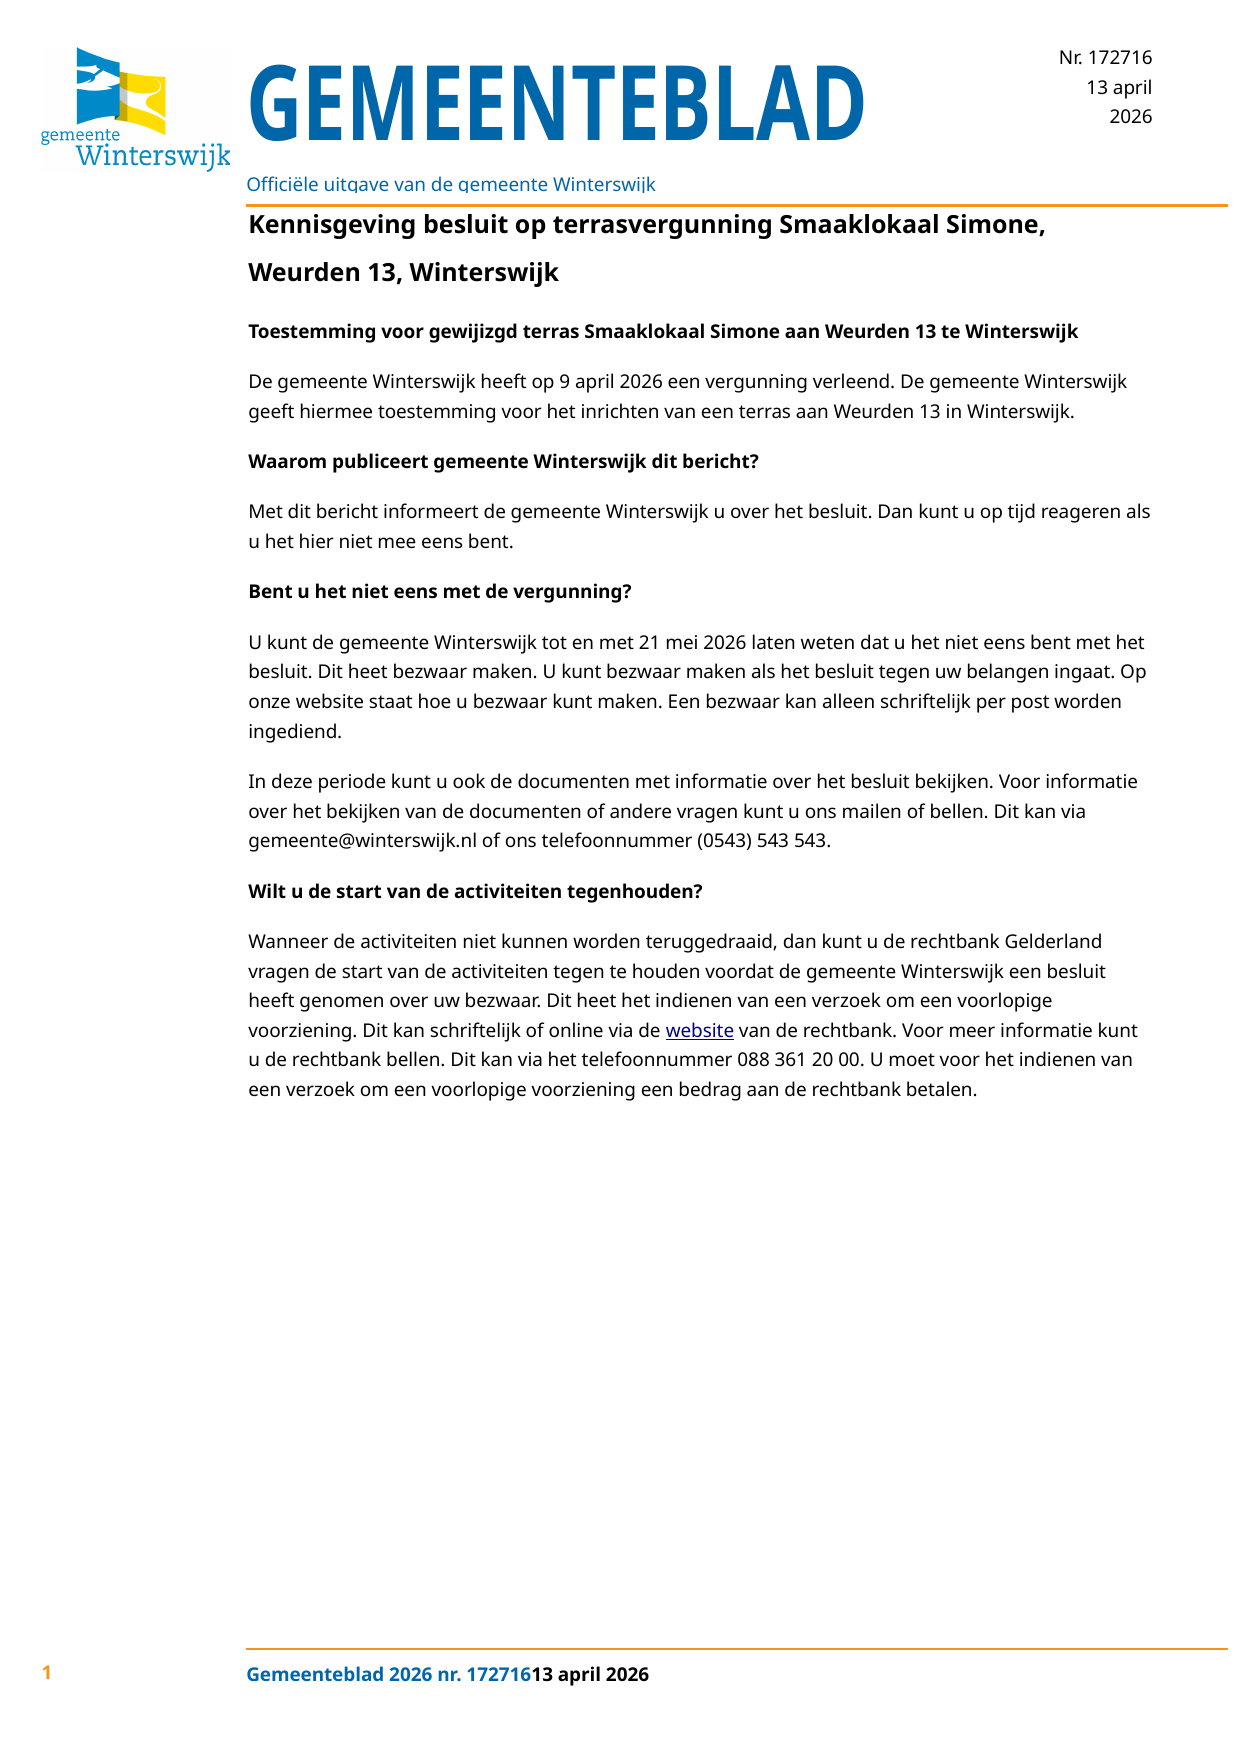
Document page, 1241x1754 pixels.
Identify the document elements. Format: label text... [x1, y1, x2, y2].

text Wilt u de start van de activiteiten tegenhouden? [248, 878, 1152, 904]
text Toestemming voor gewijizgd terras Smaaklokaal Simone aan Weurden 13 te Winterswijk [248, 318, 1152, 344]
text Bent u het niet eens met de vergunning? [248, 579, 1152, 604]
text Kennisgeving besluit op terrasvergunning Smaaklokaal Simone, Weurden 13, Winterswijk [248, 207, 1152, 288]
text Met dit bericht informeert de gemeente Winterswijk u over het besluit. Dan kunt u op tijd reageren als u het hier niet mee eens bent. [248, 499, 1152, 554]
text In deze periode kunt u ook de documenten met informatie over het besluit bekijken. Voor informatie over het bekijken van de documenten of andere vragen kunt u ons mailen of bellen. Dit kan via gemeente@winterswijk.nl of ons telefoonnummer (0543) 543 543. [248, 768, 1152, 853]
text De gemeente Winterswijk heeft op 9 april 2026 een vergunning verleend. De gemeente Winterswijk geeft hiermee toestemming voor het inrichten van een terras aan Weurden 13 in Winterswijk. [248, 368, 1152, 424]
picture [41, 47, 231, 172]
picture [225, 153, 231, 162]
text Wanneer de activiteiten niet kunnen worden teruggedraaid, dan kunt u de rechtbank Gelderland vragen de start van de activiteiten tegen te houden voordat de gemeente Winterswijk een besluit heeft genomen over uw bezwaar. Dit heet het indienen van een verzoek om een voorlopige voorziening. Dit kan schriftelijk of online via de website van de rechtbank. Voor meer informatie kunt u de rechtbank bellen. Dit kan via het telefoonnummer 088 361 20 00. U moet voor het indienen van een verzoek om een voorlopige voorziening een bedrag aan de rechtbank betalen. [248, 928, 1152, 1102]
text U kunt de gemeente Winterswijk tot en met 21 mei 2026 laten weten dat u het niet eens bent met het besluit. Dit heet bezwaar maken. U kunt bezwaar maken als het besluit tegen uw belangen ingaat. Op onze website staat hoe u bezwaar kunt maken. Een bezwaar kan alleen schriftelijk per post worden ingediend. [248, 629, 1152, 744]
text Waarom publiceert gemeente Winterswijk dit bericht? [248, 448, 1152, 474]
